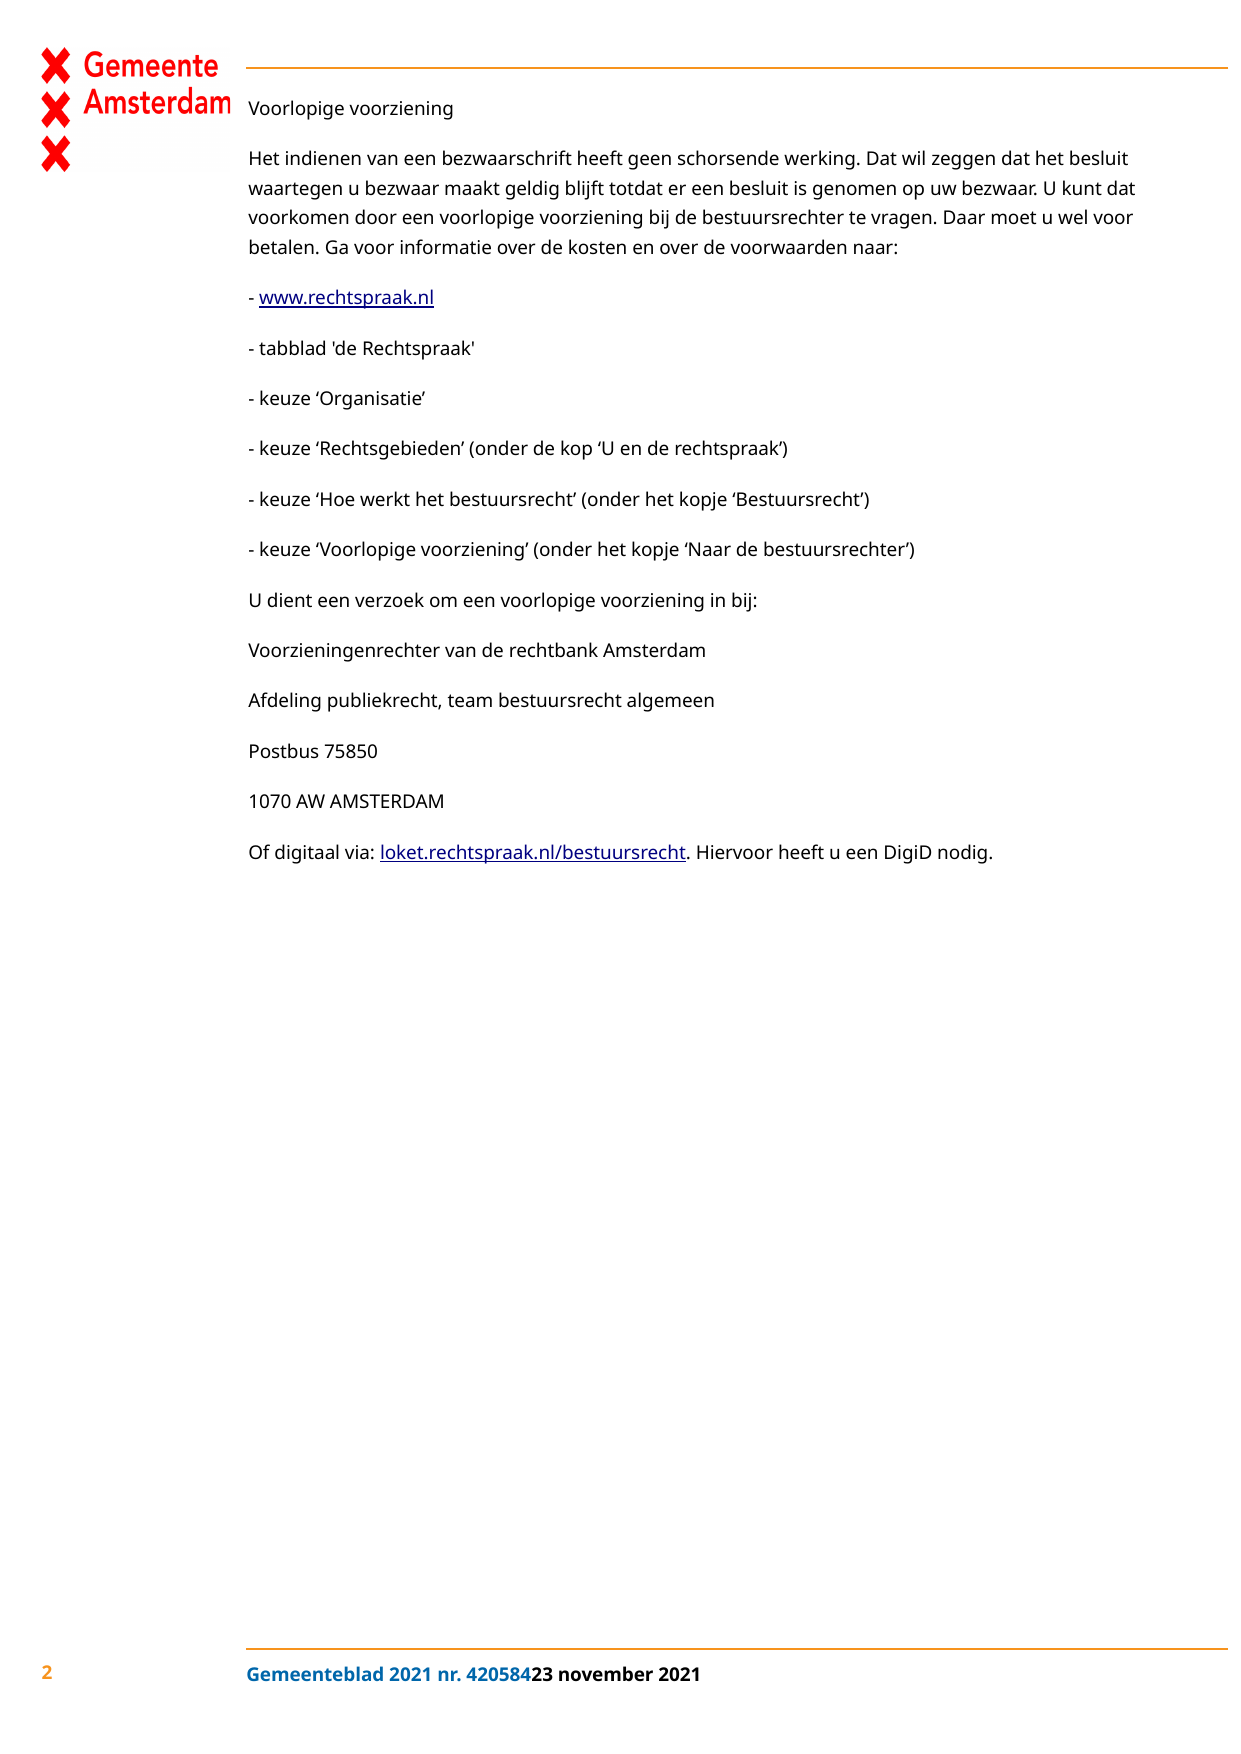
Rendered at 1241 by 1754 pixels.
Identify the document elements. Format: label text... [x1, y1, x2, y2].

text 1070 AW AMSTERDAM [248, 788, 1152, 814]
text - www.rechtspraak.nl [248, 284, 1152, 310]
text Of digitaal via: loket.rechtspraak.nl/bestuursrecht. Hiervoor heeft u een DigiD nodig. [248, 839, 1152, 865]
text - keuze ‘Hoe werkt het bestuursrecht’ (onder het kopje ‘Bestuursrecht’) [248, 486, 1152, 512]
text Voorzieningenrechter van de rechtbank Amsterdam [248, 637, 1152, 663]
text Het indienen van een bezwaarschrift heeft geen schorsende werking. Dat wil zeggen dat het besluit waartegen u bezwaar maakt geldig blijft totdat er een besluit is genomen op uw bezwaar. U kunt dat voorkomen door een voorlopige voorziening bij de bestuursrechter te vragen. Daar moet u wel voor betalen. Ga voor informatie over de kosten en over de voorwaarden naar: [248, 145, 1152, 260]
text - keuze ‘Organisatie’ [248, 385, 1152, 411]
picture [41, 47, 231, 172]
text U dient een verzoek om een voorlopige voorziening in bij: [248, 587, 1152, 613]
text Afdeling publiekrecht, team bestuursrecht algemeen [248, 688, 1152, 713]
text Voorlopige voorziening [248, 95, 1152, 121]
text - keuze ‘Voorlopige voorziening’ (onder het kopje ‘Naar de bestuursrechter’) [248, 536, 1152, 562]
text - tabblad 'de Rechtspraak' [248, 335, 1152, 361]
text Postbus 75850 [248, 738, 1152, 764]
text - keuze ‘Rechtsgebieden’ (onder de kop ‘U en de rechtspraak’) [248, 436, 1152, 461]
